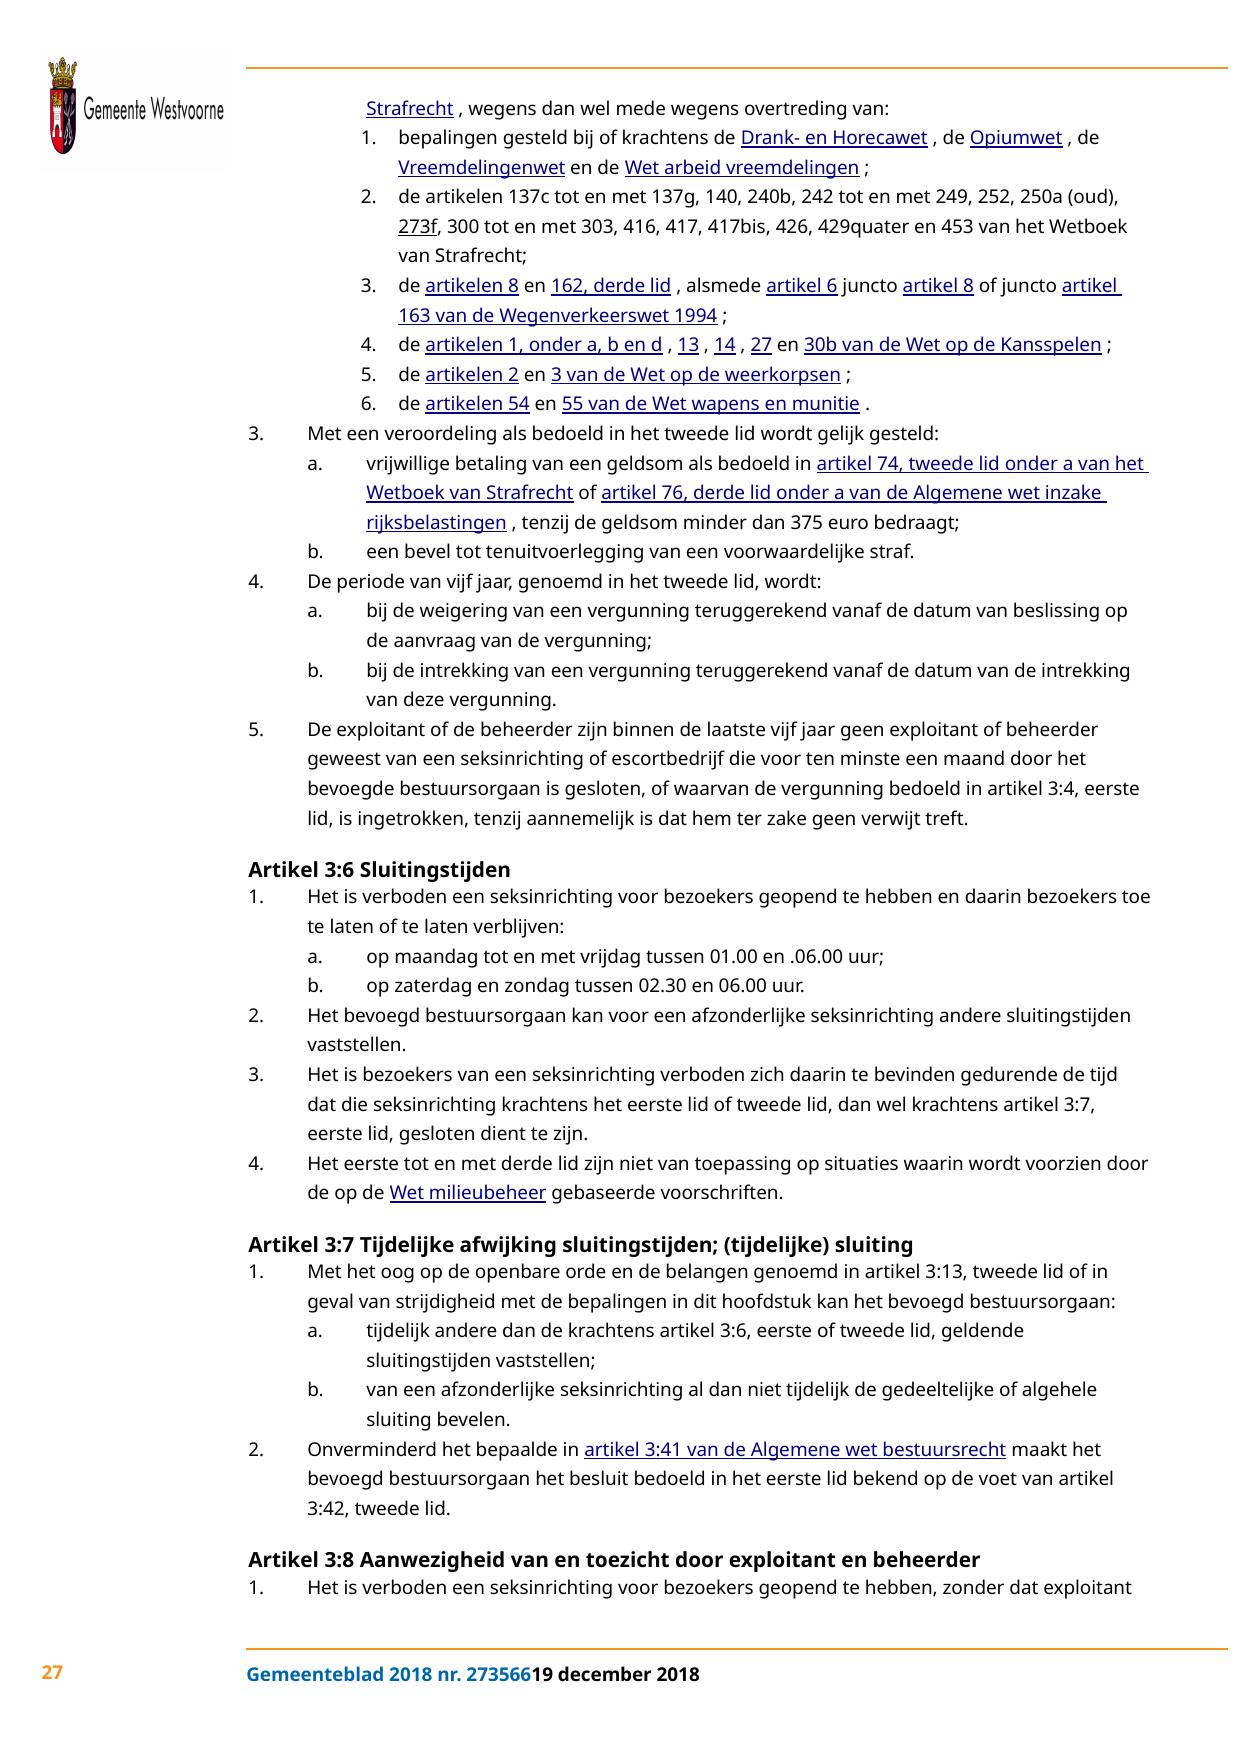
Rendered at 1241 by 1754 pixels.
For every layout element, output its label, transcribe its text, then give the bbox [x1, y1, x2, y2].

list op maandag tot en met vrijdag tussen 01.00 en .06.00 uur; [307, 943, 1152, 968]
list Strafrecht , wegens dan wel mede wegens overtreding van: [307, 95, 1152, 121]
list De exploitant of de beheerder zijn binnen de laatste vijf jaar geen exploitant of beheerder geweest van een seksinrichting of escortbedrijf die voor ten minste een maand door het bevoegde bestuursorgaan is gesloten, of waarvan de vergunning bedoeld in artikel 3:4, eerste lid, is ingetrokken, tenzij aannemelijk is dat hem ter zake geen verwijt treft. [248, 716, 1152, 831]
list de artikelen 1, onder a, b en d , 13 , 14 , 27 en 30b van de Wet op de Kansspelen ; [361, 331, 1152, 357]
list vrijwillige betaling van een geldsom als bedoeld in artikel 74, tweede lid onder a van het Wetboek van Strafrecht of artikel 76, derde lid onder a van de Algemene wet inzake rijksbelastingen , tenzij de geldsom minder dan 375 euro bedraagt; [307, 450, 1152, 535]
picture [41, 47, 231, 172]
list tijdelijk andere dan de krachtens artikel 3:6, eerste of tweede lid, geldende sluitingstijden vaststellen; [307, 1317, 1152, 1373]
list bij de weigering van een vergunning teruggerekend vanaf de datum van beslissing op de aanvraag van de vergunning; [307, 598, 1152, 653]
list Onverminderd het bepaalde in artikel 3:41 van de Algemene wet bestuursrecht maakt het bevoegd bestuursorgaan het besluit bedoeld in het eerste lid bekend op de voet van artikel 3:42, tweede lid. [248, 1436, 1152, 1521]
text Artikel 3:8 Aanwezigheid van en toezicht door exploitant en beheerder [248, 1545, 1152, 1574]
list bepalingen gesteld bij of krachtens de Drank- en Horecawet , de Opiumwet , de Vreemdelingenwet en de Wet arbeid vreemdelingen ; [361, 124, 1152, 180]
list van een afzonderlijke seksinrichting al dan niet tijdelijk de gedeeltelijke of algehele sluiting bevelen. [307, 1377, 1152, 1432]
text Artikel 3:7 Tijdelijke afwijking sluitingstijden; (tijdelijke) sluiting [248, 1230, 1152, 1258]
list op zaterdag en zondag tussen 02.30 en 06.00 uur. [307, 972, 1152, 998]
list Het bevoegd bestuursorgaan kan voor een afzonderlijke seksinrichting andere sluitingstijden vaststellen. [248, 1002, 1152, 1057]
list de artikelen 8 en 162, derde lid , alsmede artikel 6 juncto artikel 8 of juncto artikel 163 van de Wegenverkeerswet 1994 ; [361, 272, 1152, 328]
list bij de intrekking van een vergunning teruggerekend vanaf de datum van de intrekking van deze vergunning. [307, 657, 1152, 712]
list Het is verboden een seksinrichting voor bezoekers geopend te hebben en daarin bezoekers toe te laten of te laten verblijven: [248, 884, 1152, 939]
list Het is verboden een seksinrichting voor bezoekers geopend te hebben, zonder dat exploitant [248, 1574, 1152, 1599]
list de artikelen 137c tot en met 137g, 140, 240b, 242 tot en met 249, 252, 250a (oud), 273f, 300 tot en met 303, 416, 417, 417bis, 426, 429quater en 453 van het Wetboek van Strafrecht; [361, 183, 1152, 268]
list Met het oog op de openbare orde en de belangen genoemd in artikel 3:13, tweede lid of in geval van strijdigheid met de bepalingen in dit hoofdstuk kan het bevoegd bestuursorgaan: [248, 1258, 1152, 1314]
list de artikelen 54 en 55 van de Wet wapens en munitie . [361, 391, 1152, 416]
list de artikelen 2 en 3 van de Wet op de weerkorpsen ; [361, 361, 1152, 387]
list een bevel tot tenuitvoerlegging van een voorwaardelijke straf. [307, 538, 1152, 564]
list Het eerste tot en met derde lid zijn niet van toepassing op situaties waarin wordt voorzien door de op de Wet milieubeheer gebaseerde voorschriften. [248, 1150, 1152, 1205]
list Het is bezoekers van een seksinrichting verboden zich daarin te bevinden gedurende de tijd dat die seksinrichting krachtens het eerste lid of tweede lid, dan wel krachtens artikel 3:7, eerste lid, gesloten dient te zijn. [248, 1061, 1152, 1146]
list De periode van vijf jaar, genoemd in het tweede lid, wordt: [248, 568, 1152, 594]
list Met een veroordeling als bedoeld in het tweede lid wordt gelijk gesteld: [248, 420, 1152, 446]
text Artikel 3:6 Sluitingstijden [248, 855, 1152, 884]
